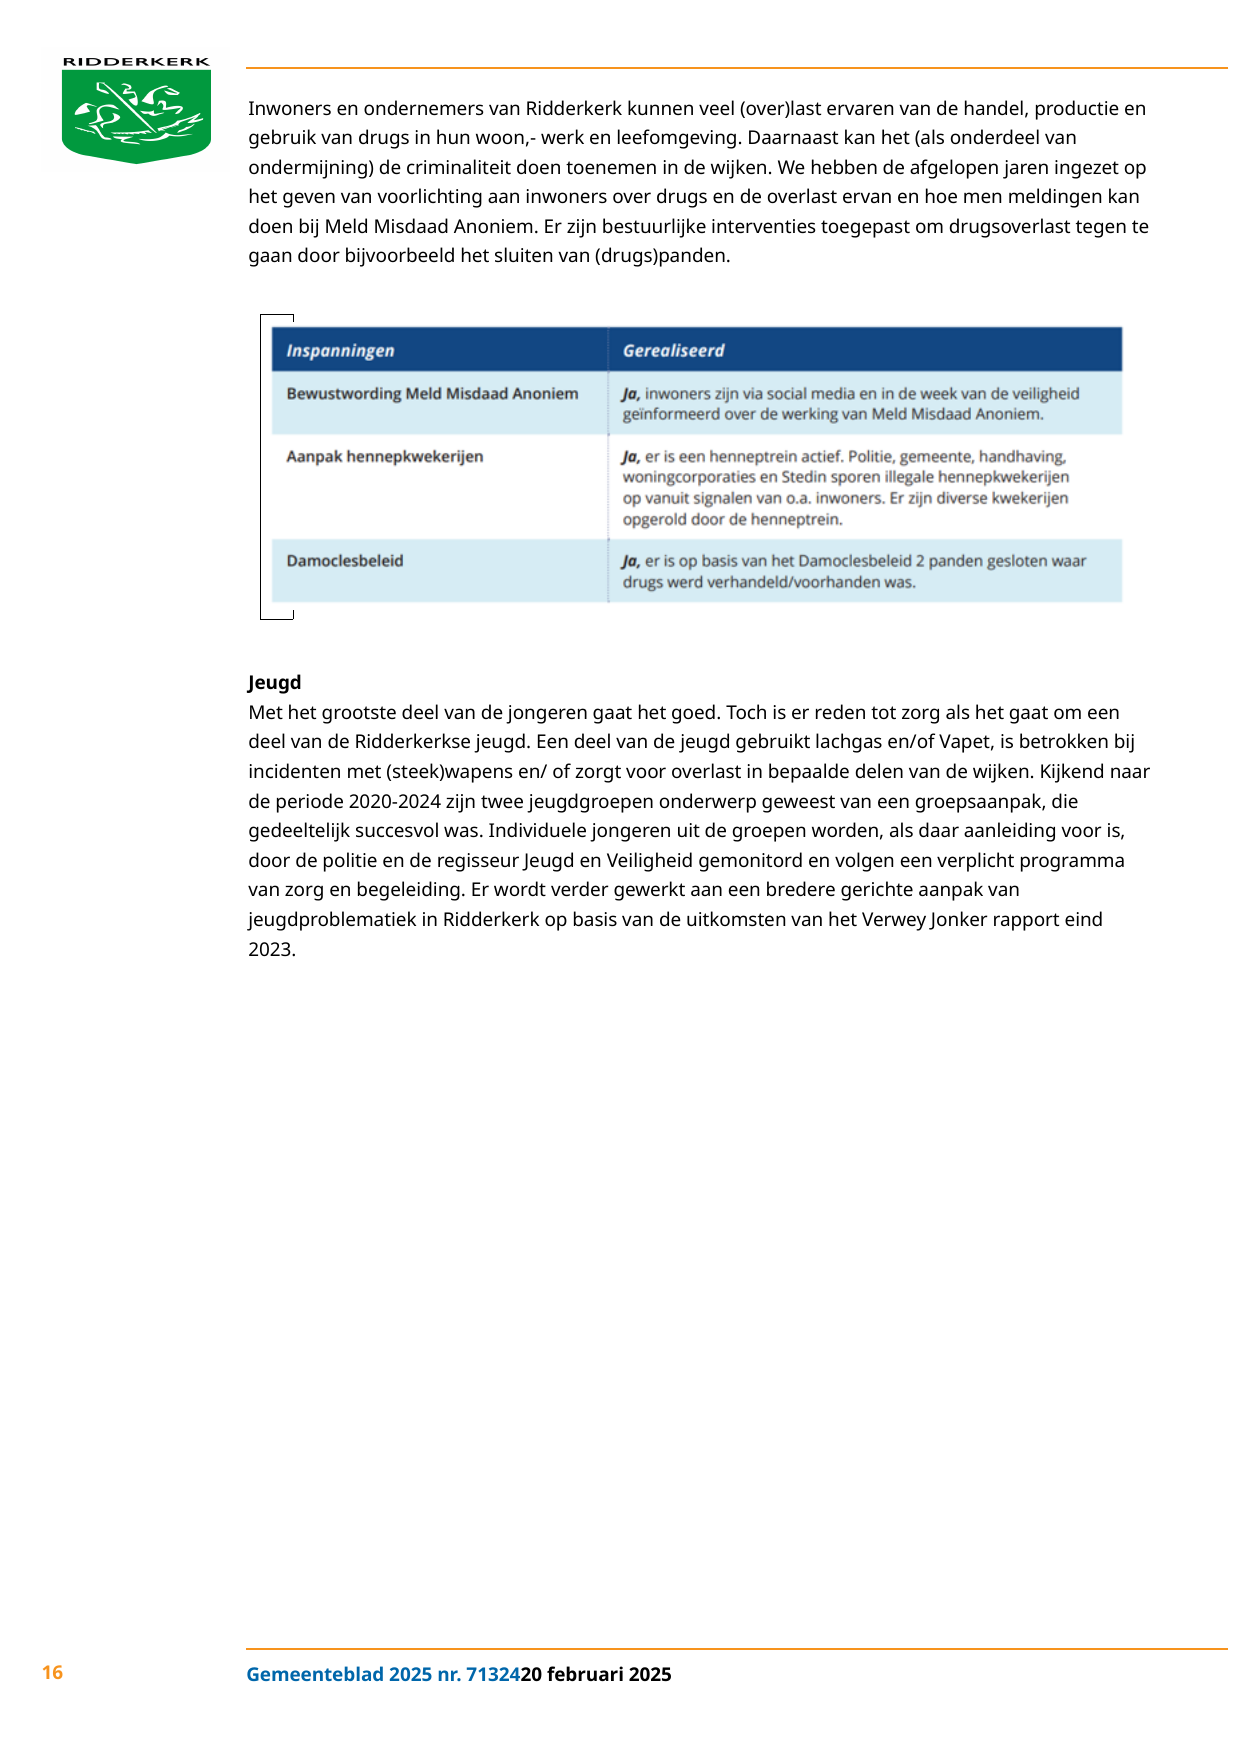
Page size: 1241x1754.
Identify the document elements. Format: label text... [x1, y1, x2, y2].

picture [268, 322, 1125, 610]
text Jeugd [248, 669, 1152, 695]
text Met het grootste deel van de jongeren gaat het goed. Toch is er reden tot zorg als het gaat om een deel van de Ridderkerkse jeugd. Een deel van de jeugd gebruikt lachgas en/of Vapet, is betrokken bij incidenten met (steek)wapens en/ of zorgt voor overlast in bepaalde delen van de wijken. Kijkend naar de periode 2020-2024 zijn twee jeugdgroepen onderwerp geweest van een groepsaanpak, die gedeeltelijk succesvol was. Individuele jongeren uit de groepen worden, als daar aanleiding voor is, door de politie en de regisseur Jeugd en Veiligheid gemonitord en volgen een verplicht programma van zorg en begeleiding. Er wordt verder gewerkt aan een bredere gerichte aanpak van jeugdproblematiek in Ridderkerk op basis van de uitkomsten van het Verwey Jonker rapport eind 2023. [248, 699, 1152, 962]
picture [41, 47, 231, 172]
text Inwoners en ondernemers van Ridderkerk kunnen veel (over)last ervaren van de handel, productie en gebruik van drugs in hun woon,- werk en leefomgeving. Daarnaast kan het (als onderdeel van ondermijning) de criminaliteit doen toenemen in de wijken. We hebben de afgelopen jaren ingezet op het geven van voorlichting aan inwoners over drugs en de overlast ervan en hoe men meldingen kan doen bij Meld Misdaad Anoniem. Er zijn bestuurlijke interventies toegepast om drugsoverlast tegen te gaan door bijvoorbeeld het sluiten van (drugs)panden. [248, 95, 1152, 268]
